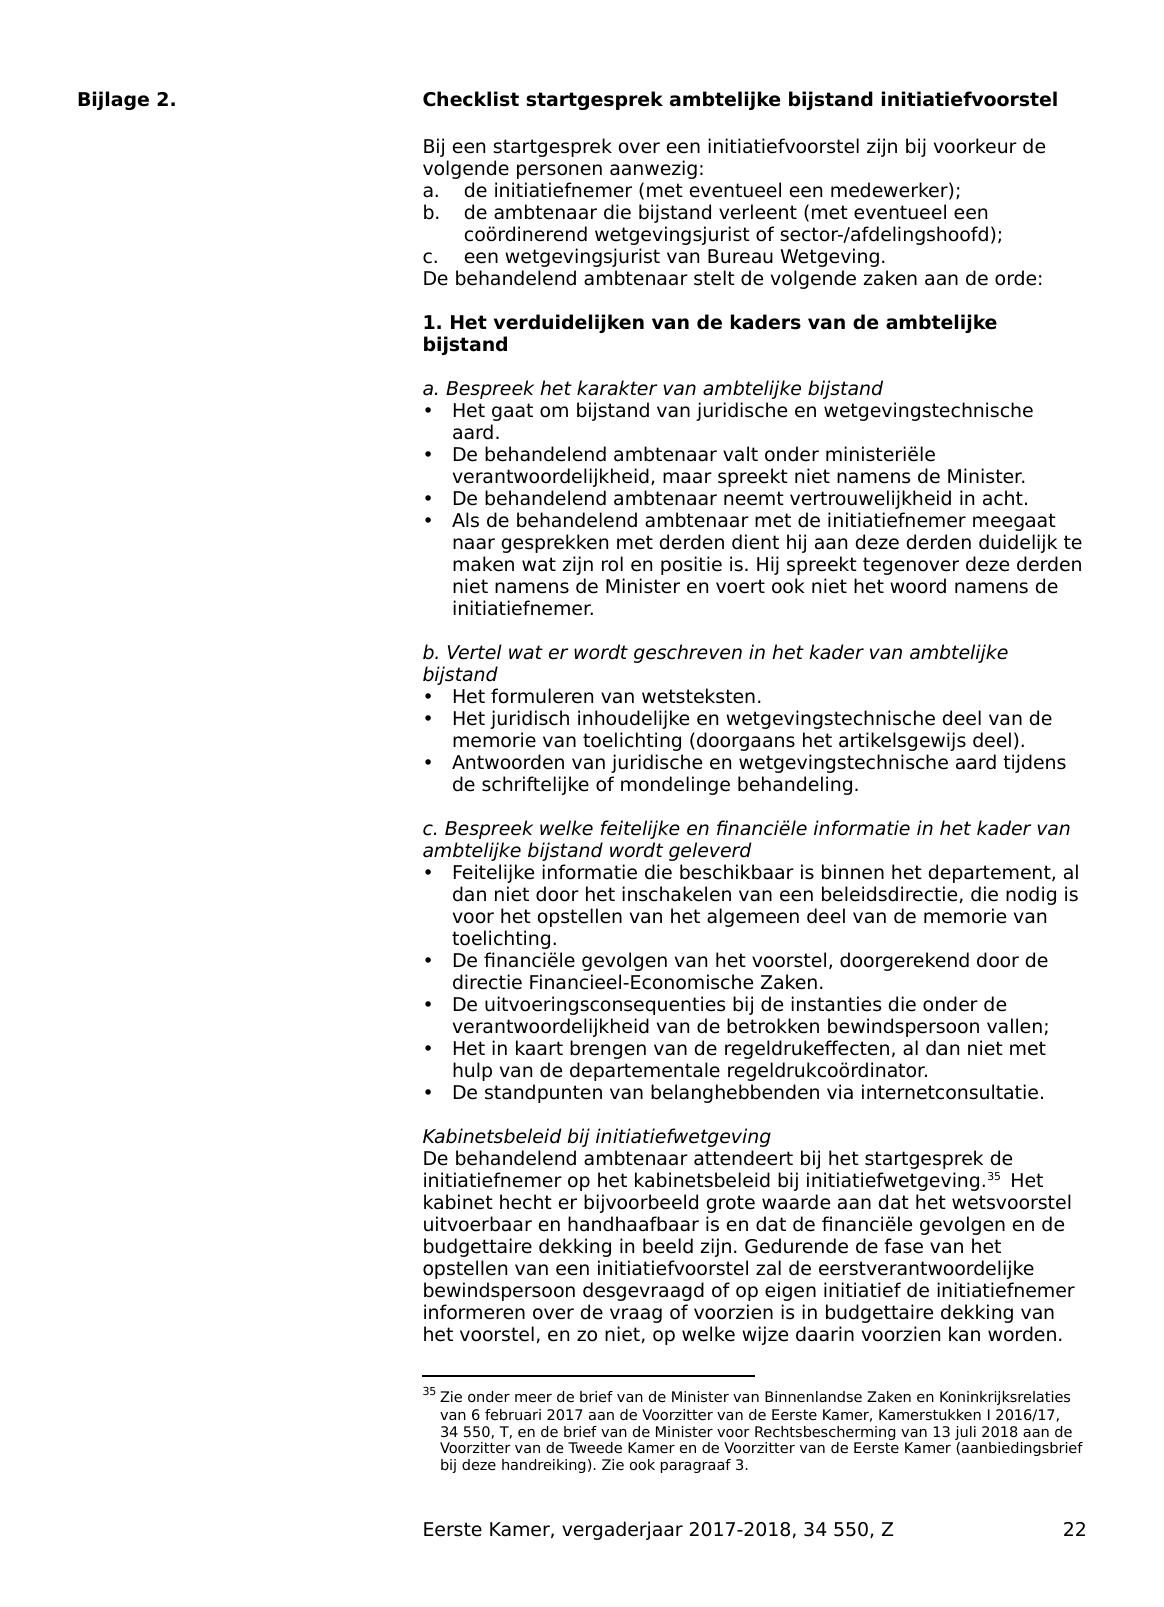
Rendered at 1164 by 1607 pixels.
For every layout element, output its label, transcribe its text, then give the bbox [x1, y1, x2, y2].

text • Het in kaart brengen van de regeldrukeffecten, al dan niet met hulp van de departementale regeldrukcoördinator. [422, 1038, 1087, 1082]
text De behandelend ambtenaar attendeert bij het startgesprek de initiatiefnemer op het kabinetsbeleid bij initiatiefwetgeving. Het kabinet hecht er bijvoorbeeld grote waarde aan dat het wetsvoorstel uitvoerbaar en handhaafbaar is en dat de financiële gevolgen en de budgettaire dekking in beeld zijn. Gedurende de fase van het opstellen van een initiatiefvoorstel zal de eerstverantwoordelijke bewindspersoon desgevraagd of op eigen initiatief de initiatiefnemer informeren over de vraag of voorzien is in budgettaire dekking van het voorstel, en zo niet, op welke wijze daarin voorzien kan worden. [422, 1148, 1087, 1346]
text • Feitelijke informatie die beschikbaar is binnen het departement, al dan niet door het inschakelen van een beleidsdirectie, die nodig is voor het opstellen van het algemeen deel van de memorie van toelichting. [422, 862, 1087, 950]
text c. een wetgevingsjurist van Bureau Wetgeving. [422, 246, 1087, 268]
text • Het gaat om bijstand van juridische en wetgevingstechnische aard. [422, 400, 1087, 444]
subtitle Kabinetsbeleid bij initiatiefwetgeving [422, 1126, 1087, 1148]
text • Het juridisch inhoudelijke en wetgevingstechnische deel van de memorie van toelichting (doorgaans het artikelsgewijs deel). [422, 708, 1087, 752]
subtitle b. Vertel wat er wordt geschreven in het kader van ambtelijke bijstand [422, 642, 1087, 686]
text • Antwoorden van juridische en wetgevingstechnische aard tijdens de schriftelijke of mondelinge behandeling. [422, 752, 1087, 796]
subtitle Bijlage 2. Checklist startgesprek ambtelijke bijstand initiatiefvoorstel [77, 89, 1087, 111]
text • Het formuleren van wetsteksten. [422, 686, 1087, 708]
text • De financiële gevolgen van het voorstel, doorgerekend door de directie Financieel-Economische Zaken. [422, 950, 1087, 994]
text • De standpunten van belanghebbenden via internetconsultatie. [422, 1082, 1087, 1104]
subtitle c. Bespreek welke feitelijke en financiële informatie in het kader van ambtelijke bijstand wordt geleverd [422, 818, 1087, 862]
text Zie onder meer de brief van de Minister van Binnenlandse Zaken en Koninkrijksrelaties van 6 februari 2017 aan de Voorzitter van de Eerste Kamer, Kamerstukken I 2016/17, 34 550, T, en de brief van de Minister voor Rechtsbescherming van 13 juli 2018 aan de Voorzitter van de Tweede Kamer en de Voorzitter van de Eerste Kamer (aanbiedingsbrief bij deze handreiking). Zie ook paragraaf 3. [422, 1385, 1087, 1474]
text a. de initiatiefnemer (met eventueel een medewerker); [422, 180, 1087, 202]
text • De uitvoeringsconsequenties bij de instanties die onder de verantwoordelijkheid van de betrokken bewindspersoon vallen; [422, 994, 1087, 1038]
text • De behandelend ambtenaar neemt vertrouwelijkheid in acht. [422, 488, 1087, 510]
subtitle a. Bespreek het karakter van ambtelijke bijstand [422, 378, 1087, 400]
text b. de ambtenaar die bijstand verleent (met eventueel een coördinerend wetgevingsjurist of sector-/afdelingshoofd); [422, 202, 1087, 246]
text • Als de behandelend ambtenaar met de initiatiefnemer meegaat naar gesprekken met derden dient hij aan deze derden duidelijk te maken wat zijn rol en positie is. Hij spreekt tegenover deze derden niet namens de Minister en voert ook niet het woord namens de initiatiefnemer. [422, 510, 1087, 620]
subtitle 1. Het verduidelijken van de kaders van de ambtelijke bijstand [422, 312, 1087, 356]
text De behandelend ambtenaar stelt de volgende zaken aan de orde: [422, 268, 1087, 290]
text Bij een startgesprek over een initiatiefvoorstel zijn bij voorkeur de volgende personen aanwezig: [422, 136, 1087, 180]
text • De behandelend ambtenaar valt onder ministeriële verantwoordelijkheid, maar spreekt niet namens de Minister. [422, 444, 1087, 488]
